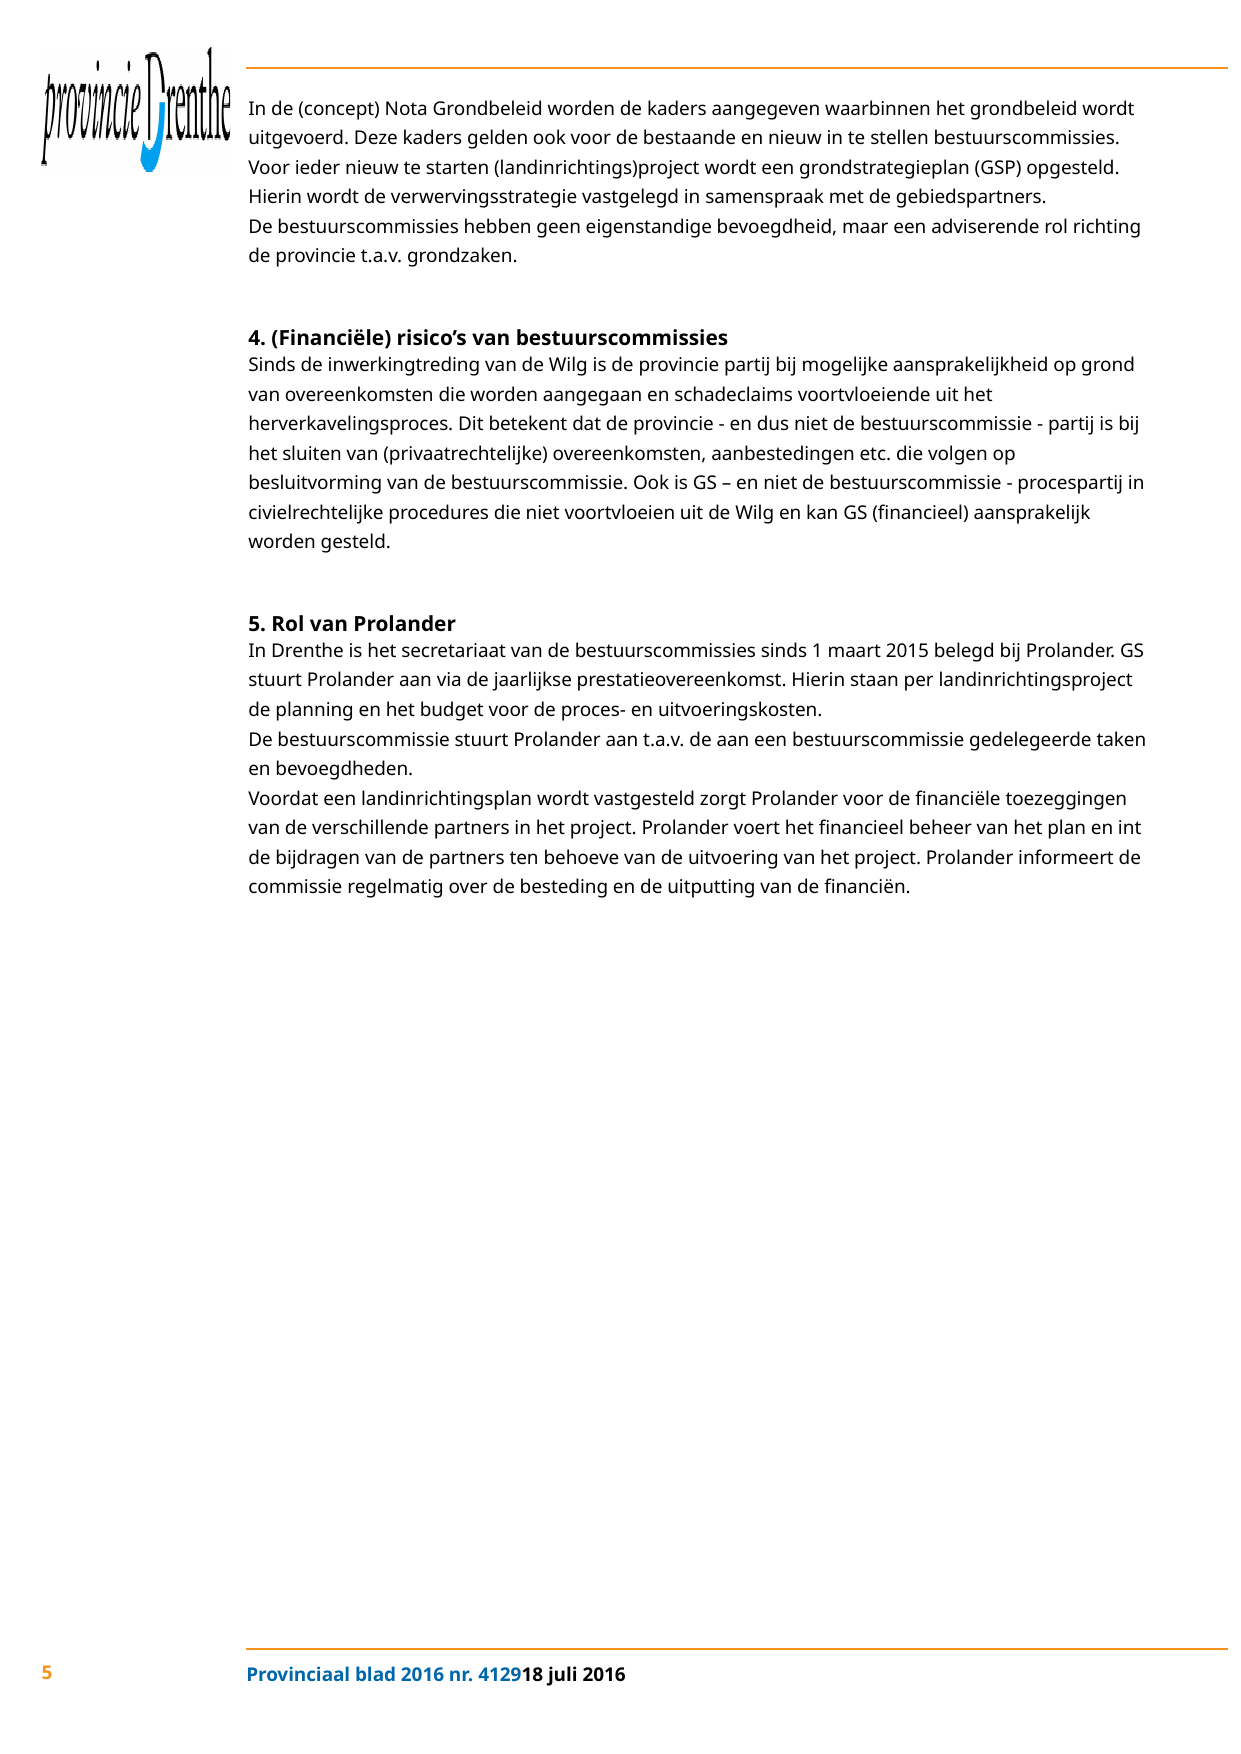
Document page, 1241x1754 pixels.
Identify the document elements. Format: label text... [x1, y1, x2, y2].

text De bestuurscommissies hebben geen eigenstandige bevoegdheid, maar een adviserende rol richting de provincie t.a.v. grondzaken. [248, 213, 1152, 268]
text 4. (Financiële) risico’s van bestuurscommissies [248, 323, 1152, 351]
text Voordat een landinrichtingsplan wordt vastgesteld zorgt Prolander voor de financiële toezeggingen van de verschillende partners in het project. Prolander voert het financieel beheer van het plan en int de bijdragen van de partners ten behoeve van de uitvoering van het project. Prolander informeert de commissie regelmatig over de besteding en de uitputting van de financiën. [248, 785, 1152, 899]
text In de (concept) Nota Grondbeleid worden de kaders aangegeven waarbinnen het grondbeleid wordt uitgevoerd. Deze kaders gelden ook voor de bestaande en nieuw in te stellen bestuurscommissies. [248, 95, 1152, 150]
text De bestuurscommissie stuurt Prolander aan t.a.v. de aan een bestuurscommissie gedelegeerde taken en bevoegdheden. [248, 726, 1152, 781]
text In Drenthe is het secretariaat van de bestuurscommissies sinds 1 maart 2015 belegd bij Prolander. GS stuurt Prolander aan via de jaarlijkse prestatieovereenkomst. Hierin staan per landinrichtingsproject de planning en het budget voor de proces- en uitvoeringskosten. [248, 637, 1152, 722]
picture [41, 47, 231, 172]
text 5. Rol van Prolander [248, 609, 1152, 637]
text Voor ieder nieuw te starten (landinrichtings)project wordt een grondstrategieplan (GSP) opgesteld. Hierin wordt de verwervingsstrategie vastgelegd in samenspraak met de gebiedspartners. [248, 154, 1152, 209]
text Sinds de inwerkingtreding van de Wilg is de provincie partij bij mogelijke aansprakelijkheid op grond van overeenkomsten die worden aangegaan en schadeclaims voortvloeiende uit het herverkavelingsproces. Dit betekent dat de provincie - en dus niet de bestuurscommissie - partij is bij het sluiten van (privaatrechtelijke) overeenkomsten, aanbestedingen etc. die volgen op besluitvorming van de bestuurscommissie. Ook is GS – en niet de bestuurscommissie - procespartij in civielrechtelijke procedures die niet voortvloeien uit de Wilg en kan GS (financieel) aansprakelijk worden gesteld. [248, 351, 1152, 554]
